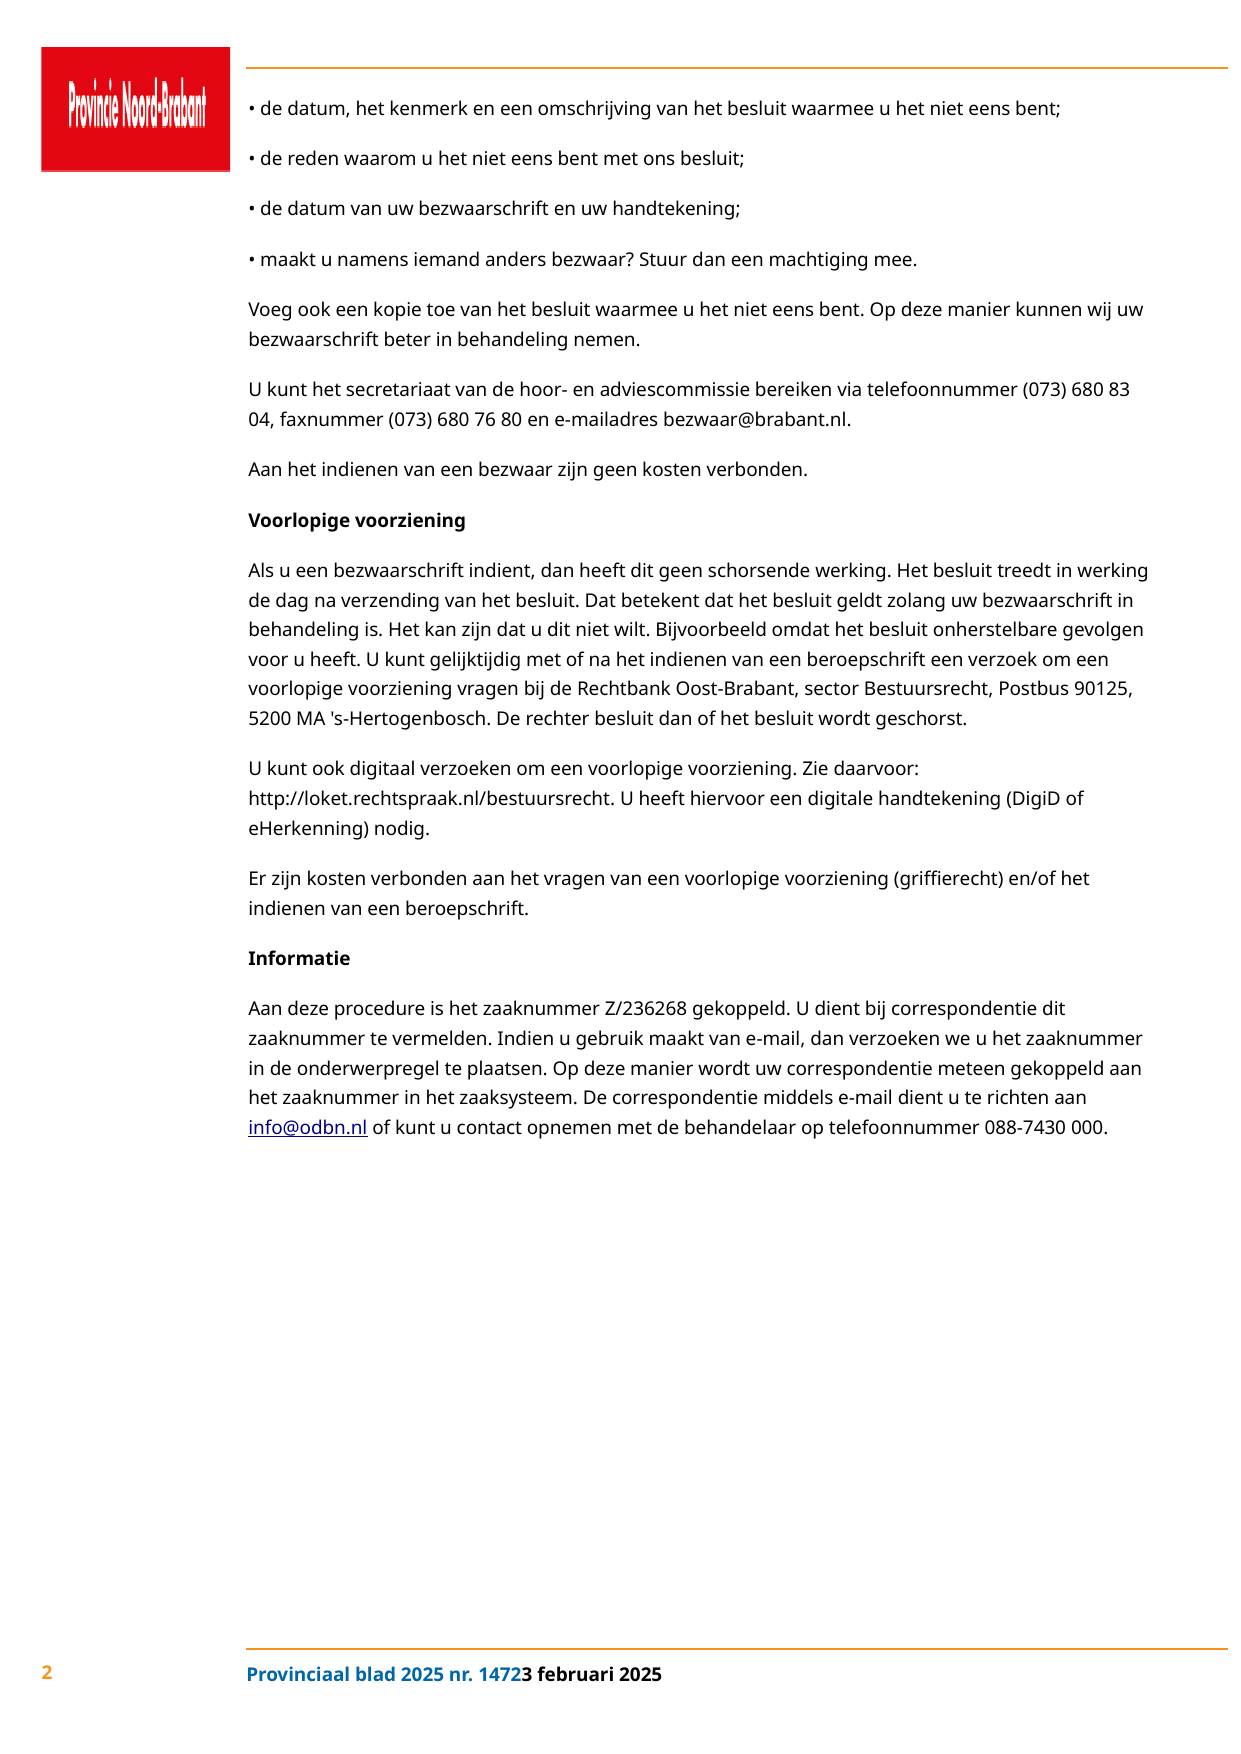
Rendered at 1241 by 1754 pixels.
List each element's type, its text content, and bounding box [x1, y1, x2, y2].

text Als u een bezwaarschrift indient, dan heeft dit geen schorsende werking. Het besluit treedt in werking de dag na verzending van het besluit. Dat betekent dat het besluit geldt zolang uw bezwaarschrift in behandeling is. Het kan zijn dat u dit niet wilt. Bijvoorbeeld omdat het besluit onherstelbare gevolgen voor u heeft. U kunt gelijktijdig met of na het indienen van een beroepschrift een verzoek om een voorlopige voorziening vragen bij de Rechtbank Oost-Brabant, sector Bestuursrecht, Postbus 90125, 5200 MA 's‑Hertogenbosch. De rechter besluit dan of het besluit wordt geschorst. [248, 557, 1152, 731]
text Aan het indienen van een bezwaar zijn geen kosten verbonden. [248, 456, 1152, 482]
picture [41, 47, 231, 172]
text U kunt ook digitaal verzoeken om een voorlopige voorziening. Zie daarvoor: http://loket.rechtspraak.nl/bestuursrecht. U heeft hiervoor een digitale handtekening (DigiD of eHerkenning) nodig. [248, 756, 1152, 841]
text Voorlopige voorziening [248, 507, 1152, 533]
text Aan deze procedure is het zaaknummer Z/236268 gekoppeld. U dient bij correspondentie dit zaaknummer te vermelden. Indien u gebruik maakt van e-mail, dan verzoeken we u het zaaknummer in de onderwerpregel te plaatsen. Op deze manier wordt uw correspondentie meteen gekoppeld aan het zaaknummer in het zaaksysteem. De correspondentie middels e-mail dient u te richten aan info@odbn.nl of kunt u contact opnemen met de behandelaar op telefoonnummer 088-7430 000. [248, 996, 1152, 1140]
text U kunt het secretariaat van de hoor- en adviescommissie bereiken via telefoonnummer (073) 680 83 04, faxnummer (073) 680 76 80 en e-mailadres bezwaar@brabant.nl. [248, 376, 1152, 432]
text • maakt u namens iemand anders bezwaar? Stuur dan een machtiging mee. [248, 246, 1152, 272]
text Voeg ook een kopie toe van het besluit waarmee u het niet eens bent. Op deze manier kunnen wij uw bezwaarschrift beter in behandeling nemen. [248, 296, 1152, 352]
text • de reden waarom u het niet eens bent met ons besluit; [248, 145, 1152, 171]
text Er zijn kosten verbonden aan het vragen van een voorlopige voorziening (griffierecht) en/of het indienen van een beroepschrift. [248, 865, 1152, 921]
text • de datum van uw bezwaarschrift en uw handtekening; [248, 196, 1152, 221]
text Informatie [248, 945, 1152, 971]
text • de datum, het kenmerk en een omschrijving van het besluit waarmee u het niet eens bent; [248, 95, 1152, 121]
